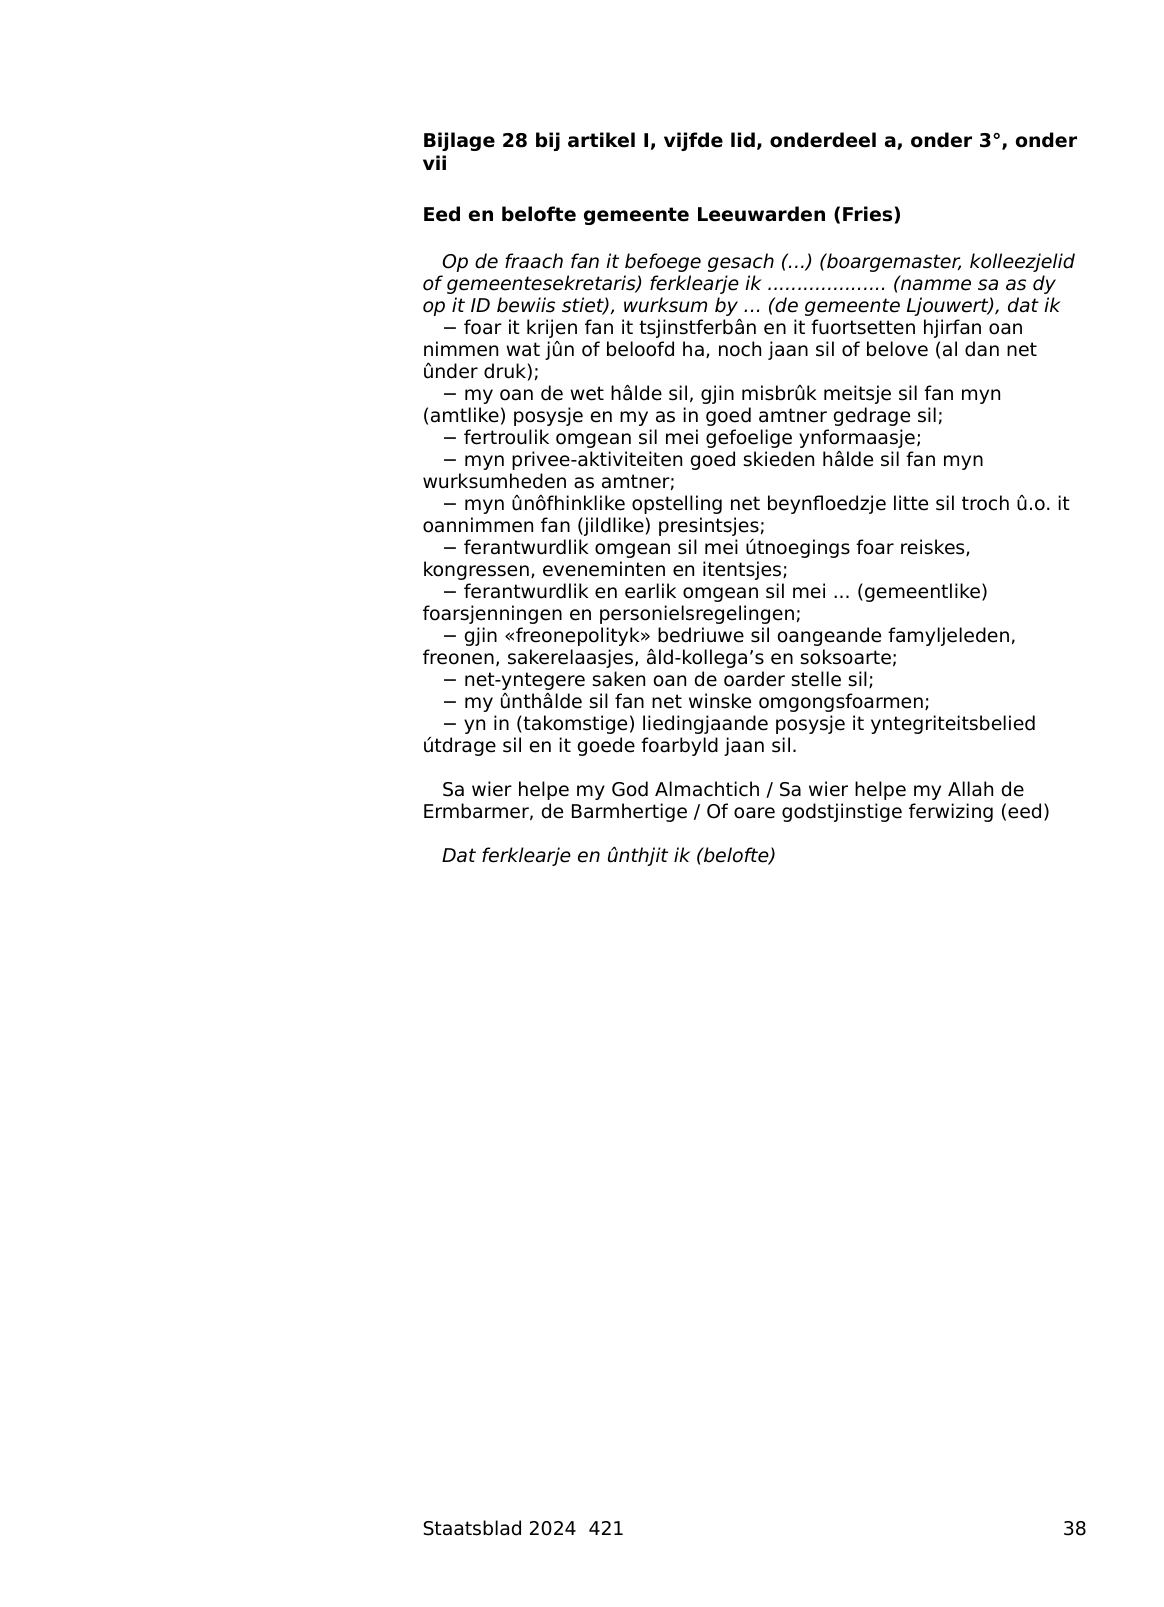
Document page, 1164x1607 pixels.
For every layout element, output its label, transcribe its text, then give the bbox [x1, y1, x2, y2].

text − foar it krijen fan it tsjinstferbân en it fuortsetten hjirfan oan nimmen wat jûn of beloofd ha, noch jaan sil of belove (al dan net ûnder druk); [422, 317, 1087, 383]
subtitle Eed en belofte gemeente Leeuwarden (Fries) [422, 204, 1087, 226]
text − ferantwurdlik omgean sil mei útnoegings foar reiskes, kongressen, eveneminten en itentsjes; [422, 537, 1087, 581]
text − fertroulik omgean sil mei gefoelige ynformaasje; [422, 427, 1087, 449]
text Op de fraach fan it befoege gesach (...) (boargemaster, kolleezjelid of gemeentesekretaris) ferklearje ik .................... (namme sa as dy op it ID bewiis stiet), wurksum by ... (de gemeente Ljouwert), dat ik [422, 251, 1087, 317]
text − myn ûnôfhinklike opstelling net beynfloedzje litte sil troch û.o. it oannimmen fan (jildlike) presintsjes; [422, 493, 1087, 537]
text − my ûnthâlde sil fan net winske omgongsfoarmen; [422, 691, 1087, 713]
text − gjin «freonepolityk» bedriuwe sil oangeande famyljeleden, freonen, sakerelaasjes, âld-kollega’s en soksoarte; [422, 625, 1087, 669]
text Sa wier helpe my God Almachtich / Sa wier helpe my Allah de Ermbarmer, de Barmhertige / Of oare godstjinstige ferwizing (eed) [422, 779, 1087, 823]
subtitle Bijlage 28 bij artikel I, vijfde lid, onderdeel a, onder 3°, onder vii [422, 130, 1087, 174]
text Dat ferklearje en ûnthjit ik (belofte) [422, 845, 1087, 867]
text − myn privee-aktiviteiten goed skieden hâlde sil fan myn wurksumheden as amtner; [422, 449, 1087, 493]
text − yn in (takomstige) liedingjaande posysje it yntegriteitsbelied útdrage sil en it goede foarbyld jaan sil. [422, 713, 1087, 757]
text − net-yntegere saken oan de oarder stelle sil; [422, 669, 1087, 691]
text − my oan de wet hâlde sil, gjin misbrûk meitsje sil fan myn (amtlike) posysje en my as in goed amtner gedrage sil; [422, 383, 1087, 427]
text − ferantwurdlik en earlik omgean sil mei ... (gemeentlike) foarsjenningen en personielsregelingen; [422, 581, 1087, 625]
